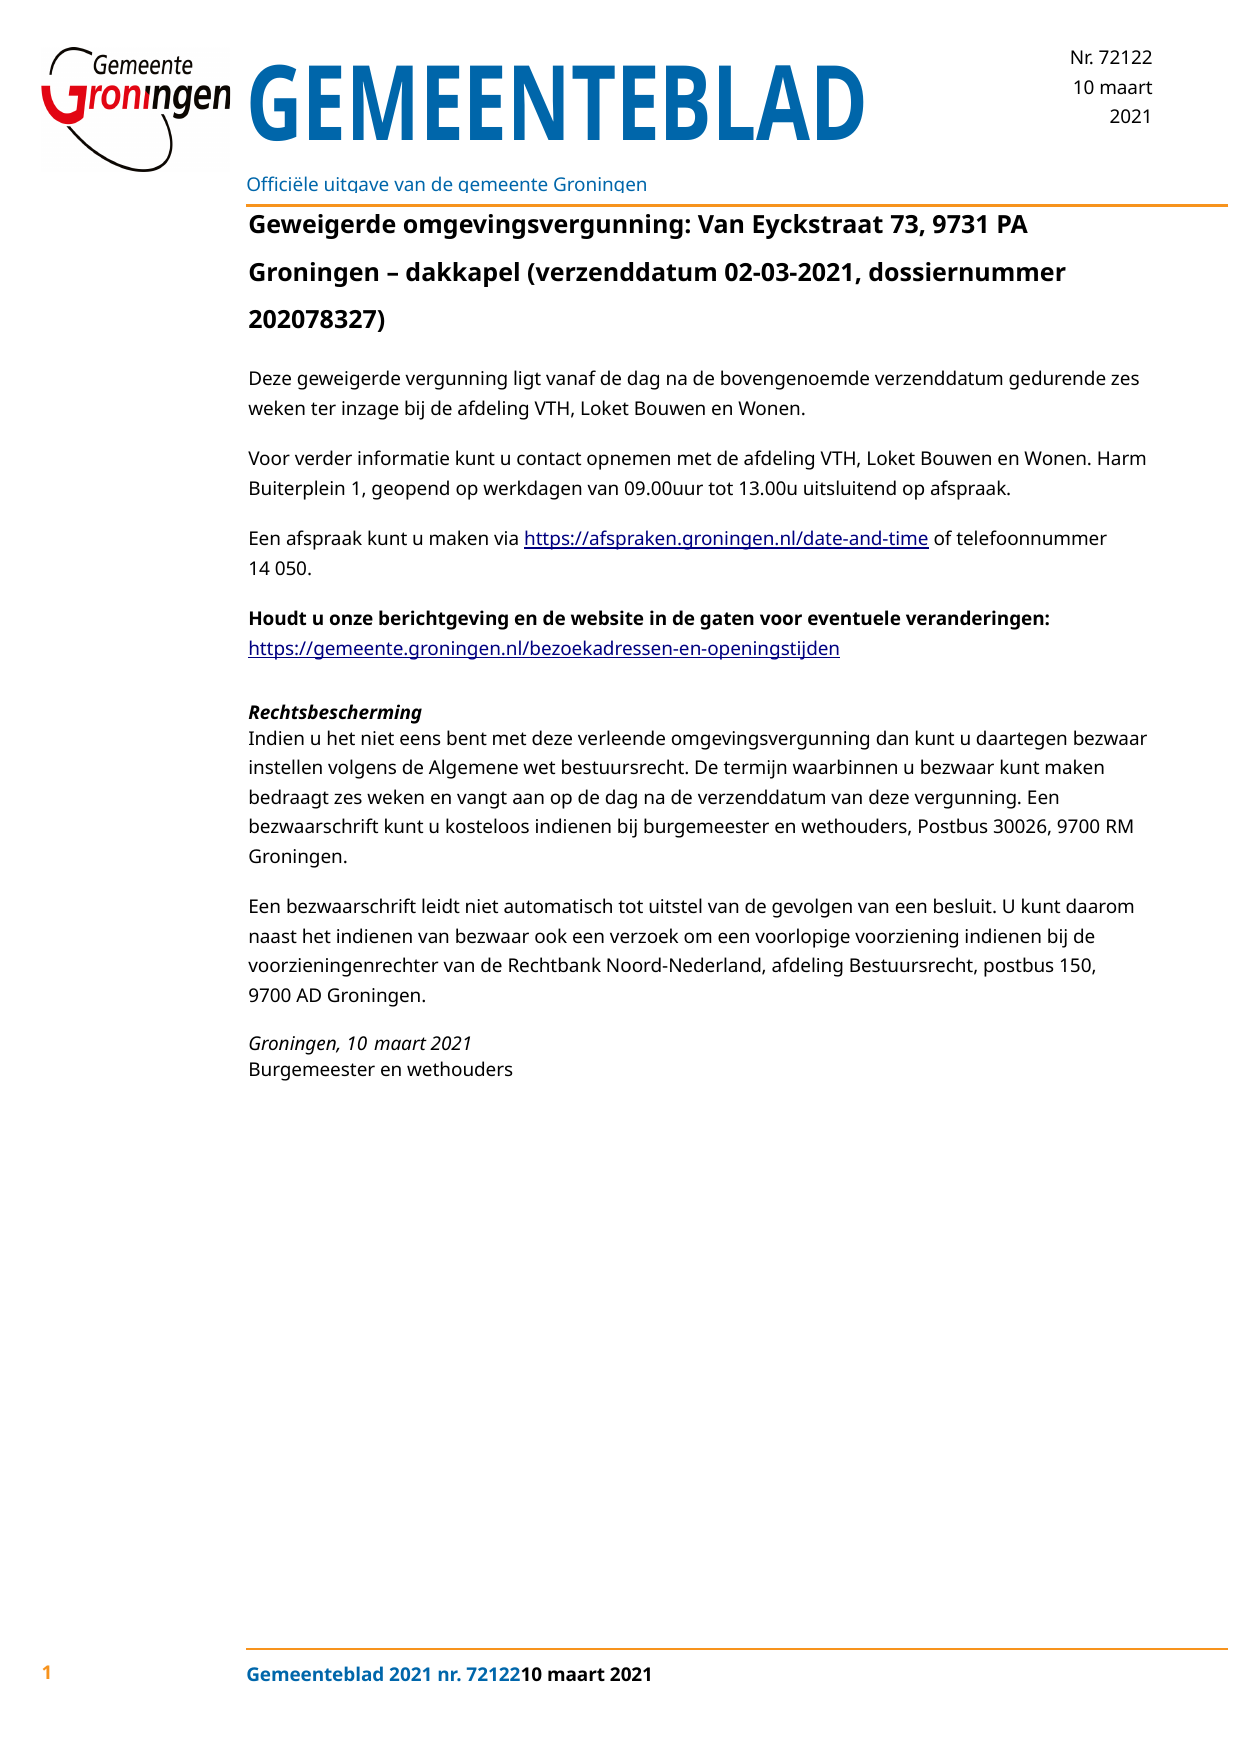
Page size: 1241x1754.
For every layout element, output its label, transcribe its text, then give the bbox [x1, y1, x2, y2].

text Burgemeester en wethouders [248, 1056, 1152, 1082]
text Voor verder informatie kunt u contact opnemen met de afdeling VTH, Loket Bouwen en Wonen. Harm Buiterplein 1, geopend op werkdagen van 09.00uur tot 13.00u uitsluitend op afspraak. [248, 446, 1152, 501]
text Geweigerde omgevingsvergunning: Van Eyckstraat 73, 9731 PA Groningen – dakkapel (verzenddatum 02-03-2021, dossiernummer 202078327) [248, 207, 1152, 336]
text Groningen, 10 maart 2021 [248, 1030, 1152, 1056]
text Een afspraak kunt u maken via https://afspraken.groningen.nl/date-and-time of telefoonnummer 14 050. [248, 526, 1152, 581]
text Houdt u onze berichtgeving en de website in de gaten voor eventuele veranderingen: https://gemeente.groningen.nl/bezoekadressen-en-openingstijden [248, 606, 1152, 661]
text Rechtsbescherming [248, 699, 1152, 725]
text Indien u het niet eens bent met deze verleende omgevingsvergunning dan kunt u daartegen bezwaar instellen volgens de Algemene wet bestuursrecht. De termijn waarbinnen u bezwaar kunt maken bedraagt zes weken en vangt aan op de dag na de verzenddatum van deze vergunning. Een bezwaarschrift kunt u kosteloos indienen bij burgemeester en wethouders, Postbus 30026, 9700 RM Groningen. [248, 725, 1152, 869]
text Een bezwaarschrift leidt niet automatisch tot uitstel van de gevolgen van een besluit. U kunt daarom naast het indienen van bezwaar ook een verzoek om een voorlopige voorziening indienen bij de voorzieningenrechter van de Rechtbank Noord-Nederland, afdeling Bestuursrecht, postbus 150, 9700 AD Groningen. [248, 893, 1152, 1008]
text Deze geweigerde vergunning ligt vanaf de dag na de bovengenoemde verzenddatum gedurende zes weken ter inzage bij de afdeling VTH, Loket Bouwen en Wonen. [248, 366, 1152, 421]
picture [41, 47, 231, 172]
